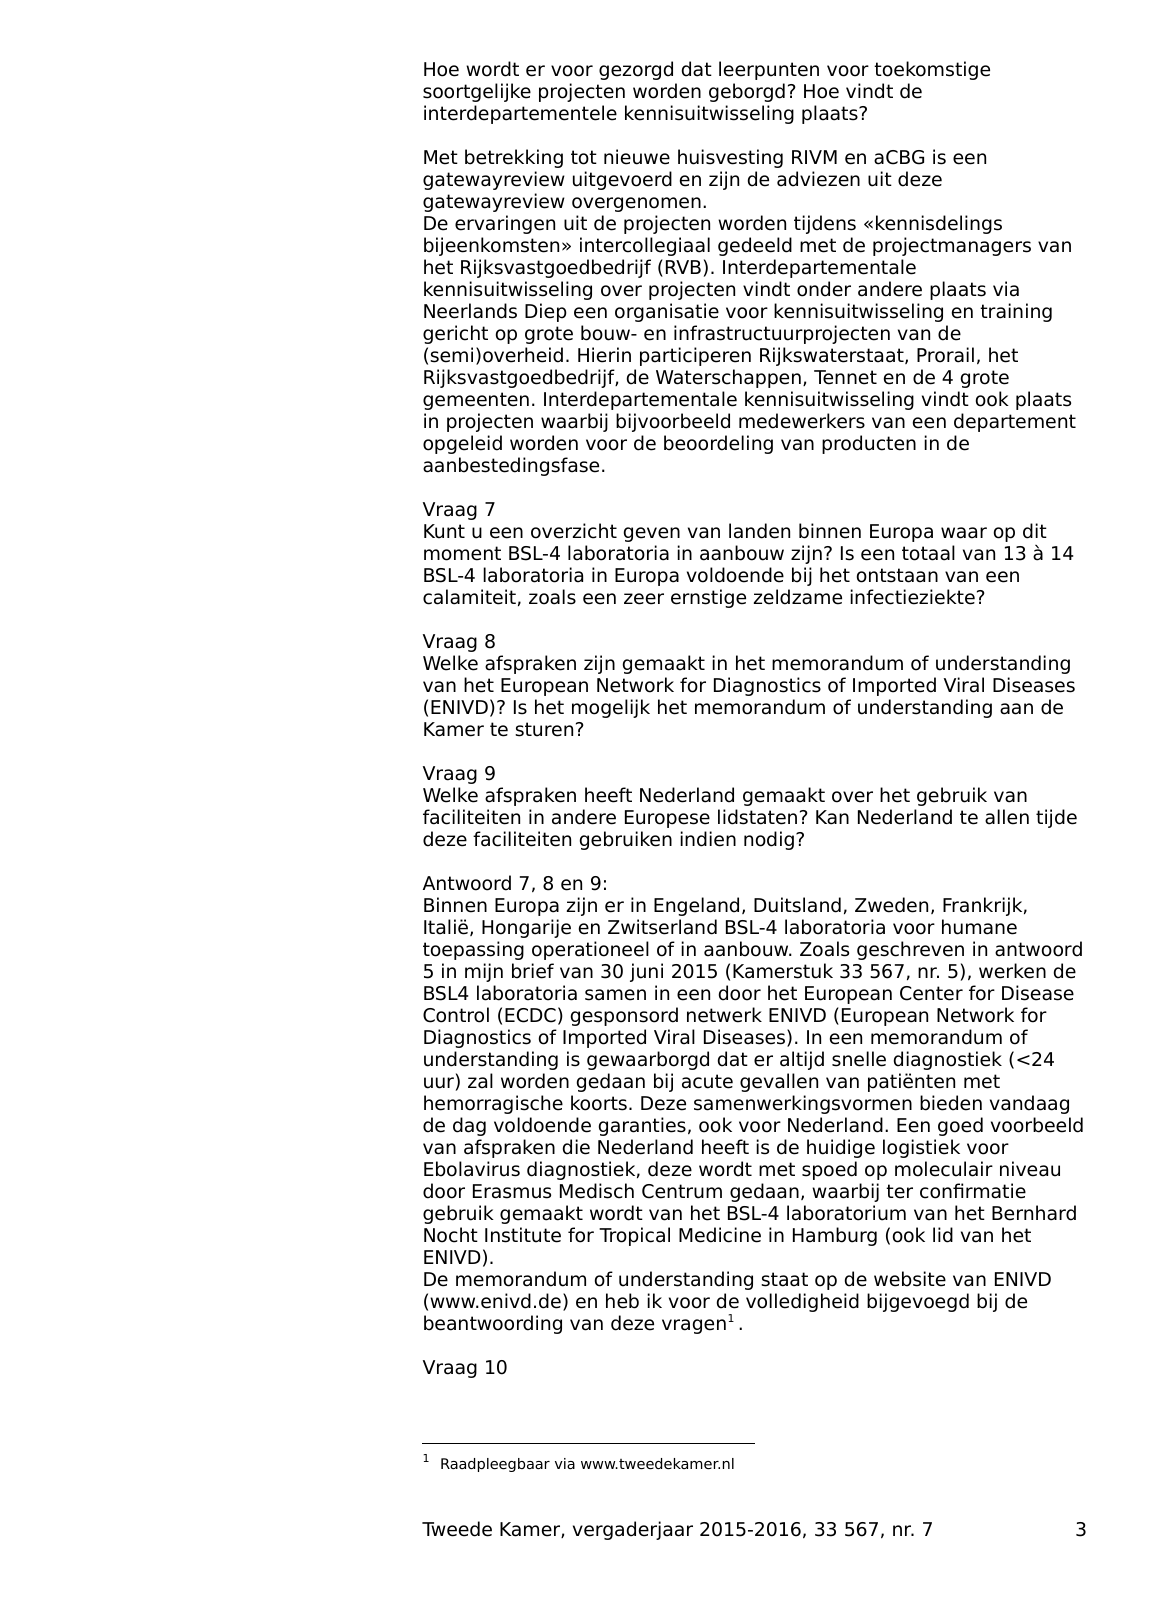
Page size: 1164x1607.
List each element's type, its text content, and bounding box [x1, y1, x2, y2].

text De ervaringen uit de projecten worden tijdens «kennisdelings bijeenkomsten» intercollegiaal gedeeld met de projectmanagers van het Rijksvastgoedbedrijf (RVB). Interdepartementale kennisuitwisseling over projecten vindt onder andere plaats via Neerlands Diep een organisatie voor kennisuitwisseling en training gericht op grote bouw- en infrastructuurprojecten van de (semi)overheid. Hierin participeren Rijkswaterstaat, Prorail, het Rijksvastgoedbedrijf, de Waterschappen, Tennet en de 4 grote gemeenten. Interdepartementale kennisuitwisseling vindt ook plaats in projecten waarbij bijvoorbeeld medewerkers van een departement opgeleid worden voor de beoordeling van producten in de aanbestedingsfase. [422, 213, 1087, 477]
text Kunt u een overzicht geven van landen binnen Europa waar op dit moment BSL-4 laboratoria in aanbouw zijn? Is een totaal van 13 à 14 BSL-4 laboratoria in Europa voldoende bij het ontstaan van een calamiteit, zoals een zeer ernstige zeldzame infectieziekte? [422, 521, 1087, 609]
text Hoe wordt er voor gezorgd dat leerpunten voor toekomstige soortgelijke projecten worden geborgd? Hoe vindt de interdepartementele kennisuitwisseling plaats? [422, 59, 1087, 125]
text Raadpleegbaar via www.tweedekamer.nl [422, 1452, 1087, 1474]
text Vraag 10 [422, 1357, 1087, 1379]
text De memorandum of understanding staat op de website van ENIVD (www.enivd.de) en heb ik voor de volledigheid bijgevoegd bij de beantwoording van deze vragen. [422, 1269, 1087, 1335]
text Met betrekking tot nieuwe huisvesting RIVM en aCBG is een gatewayreview uitgevoerd en zijn de adviezen uit deze gatewayreview overgenomen. [422, 147, 1087, 213]
text Vraag 8 [422, 631, 1087, 653]
text Welke afspraken zijn gemaakt in het memorandum of understanding van het European Network for Diagnostics of Imported Viral Diseases (ENIVD)? Is het mogelijk het memorandum of understanding aan de Kamer te sturen? [422, 653, 1087, 741]
text Vraag 9 [422, 763, 1087, 785]
text Binnen Europa zijn er in Engeland, Duitsland, Zweden, Frankrijk, Italië, Hongarije en Zwitserland BSL-4 laboratoria voor humane toepassing operationeel of in aanbouw. Zoals geschreven in antwoord 5 in mijn brief van 30 juni 2015 (Kamerstuk 33 567, nr. 5), werken de BSL4 laboratoria samen in een door het European Center for Disease Control (ECDC) gesponsord netwerk ENIVD (European Network for Diagnostics of Imported Viral Diseases). In een memorandum of understanding is gewaarborgd dat er altijd snelle diagnostiek (<24 uur) zal worden gedaan bij acute gevallen van patiënten met hemorragische koorts. Deze samenwerkingsvormen bieden vandaag de dag voldoende garanties, ook voor Nederland. Een goed voorbeeld van afspraken die Nederland heeft is de huidige logistiek voor Ebolavirus diagnostiek, deze wordt met spoed op moleculair niveau door Erasmus Medisch Centrum gedaan, waarbij ter confirmatie gebruik gemaakt wordt van het BSL-4 laboratorium van het Bernhard Nocht Institute for Tropical Medicine in Hamburg (ook lid van het ENIVD). [422, 895, 1087, 1269]
text Vraag 7 [422, 499, 1087, 521]
text Welke afspraken heeft Nederland gemaakt over het gebruik van faciliteiten in andere Europese lidstaten? Kan Nederland te allen tijde deze faciliteiten gebruiken indien nodig? [422, 785, 1087, 851]
text Antwoord 7, 8 en 9: [422, 873, 1087, 895]
